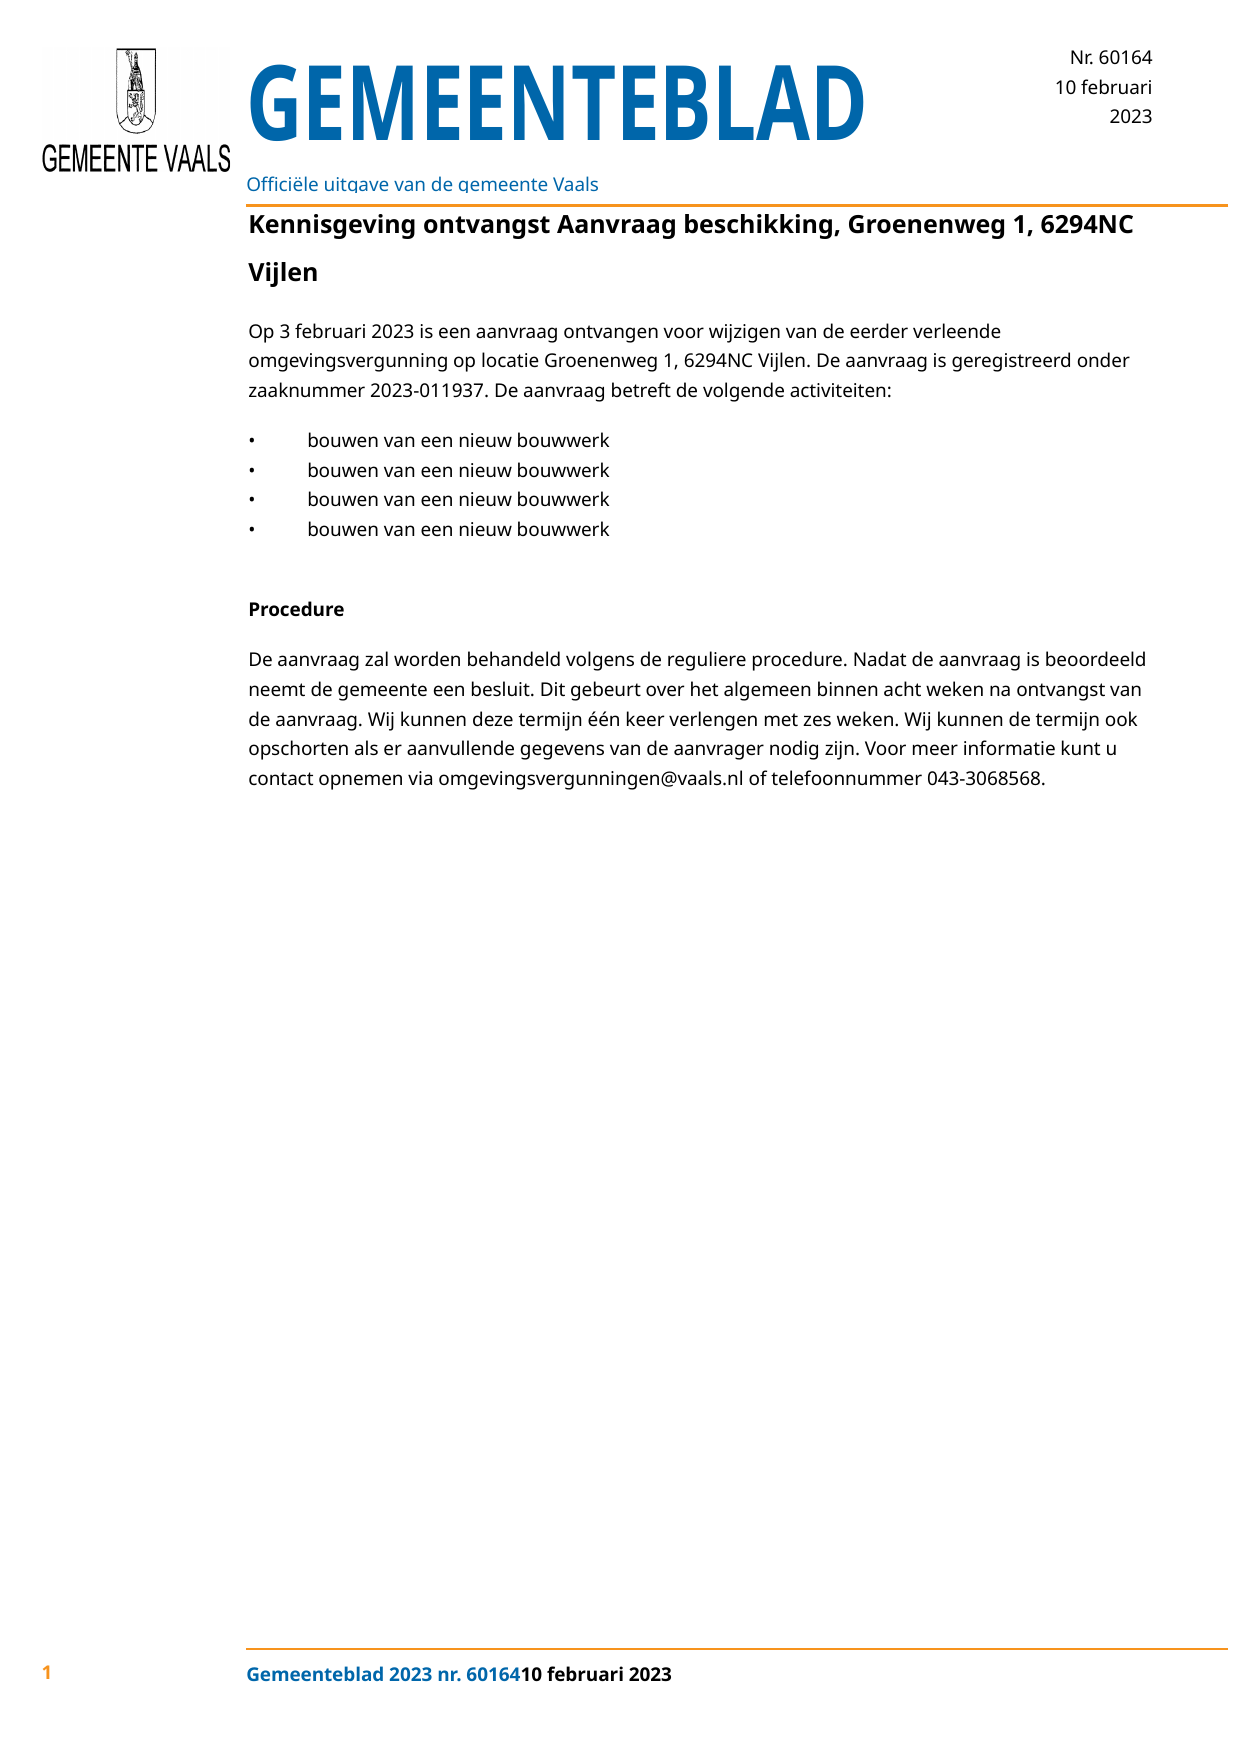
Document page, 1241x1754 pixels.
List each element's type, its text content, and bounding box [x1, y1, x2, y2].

list bouwen van een nieuw bouwwerk [248, 457, 1152, 483]
text Procedure [248, 596, 1152, 622]
list bouwen van een nieuw bouwwerk [248, 427, 1152, 453]
text Op 3 februari 2023 is een aanvraag ontvangen voor wijzigen van de eerder verleende omgevingsvergunning op locatie Groenenweg 1, 6294NC Vijlen. De aanvraag is geregistreerd onder zaaknummer 2023-011937. De aanvraag betreft de volgende activiteiten: [248, 318, 1152, 403]
list bouwen van een nieuw bouwwerk [248, 516, 1152, 542]
text De aanvraag zal worden behandeld volgens de reguliere procedure. Nadat de aanvraag is beoordeeld neemt de gemeente een besluit. Dit gebeurt over het algemeen binnen acht weken na ontvangst van de aanvraag. Wij kunnen deze termijn één keer verlengen met zes weken. Wij kunnen de termijn ook opschorten als er aanvullende gegevens van de aanvrager nodig zijn. Voor meer informatie kunt u contact opnemen via omgevingsvergunningen@vaals.nl of telefoonnummer 043-3068568. [248, 647, 1152, 791]
text Kennisgeving ontvangst Aanvraag beschikking, Groenenweg 1, 6294NC Vijlen [248, 207, 1152, 288]
picture [41, 47, 231, 172]
list bouwen van een nieuw bouwwerk [248, 487, 1152, 512]
